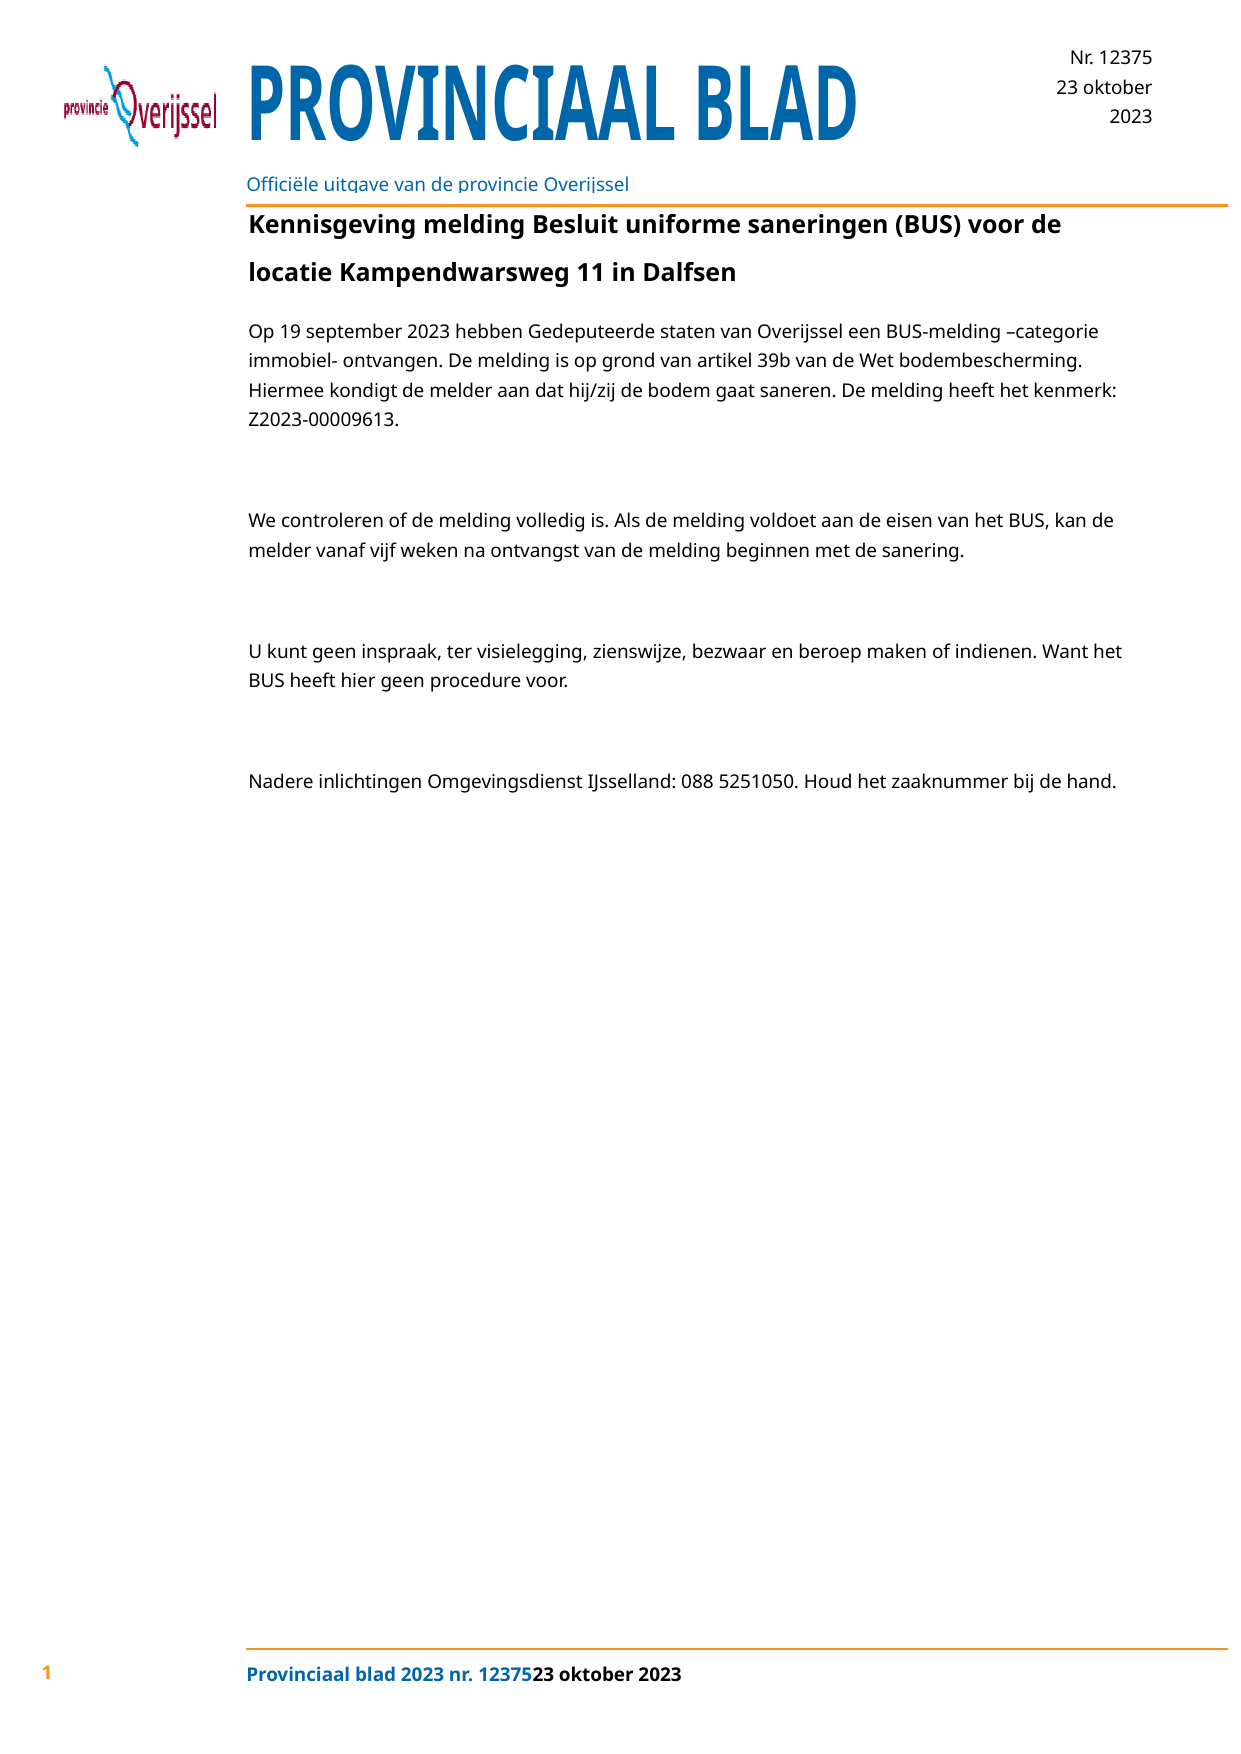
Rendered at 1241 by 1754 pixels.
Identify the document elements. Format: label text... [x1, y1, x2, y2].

picture [41, 47, 231, 172]
text U kunt geen inspraak, ter visielegging, zienswijze, bezwaar en beroep maken of indienen. Want het BUS heeft hier geen procedure voor. [248, 638, 1152, 693]
text Kennisgeving melding Besluit uniforme saneringen (BUS) voor de locatie Kampendwarsweg 11 in Dalfsen [248, 207, 1152, 288]
text Op 19 september 2023 hebben Gedeputeerde staten van Overijssel een BUS-melding –categorie immobiel- ontvangen. De melding is op grond van artikel 39b van de Wet bodembescherming. Hiermee kondigt de melder aan dat hij/zij de bodem gaat saneren. De melding heeft het kenmerk: Z2023-00009613. [248, 318, 1152, 432]
text We controleren of de melding volledig is. Als de melding voldoet aan de eisen van het BUS, kan de melder vanaf vijf weken na ontvangst van de melding beginnen met de sanering. [248, 507, 1152, 563]
text Nadere inlichtingen Omgevingsdienst IJsselland: 088 5251050. Houd het zaaknummer bij de hand. [248, 768, 1152, 794]
